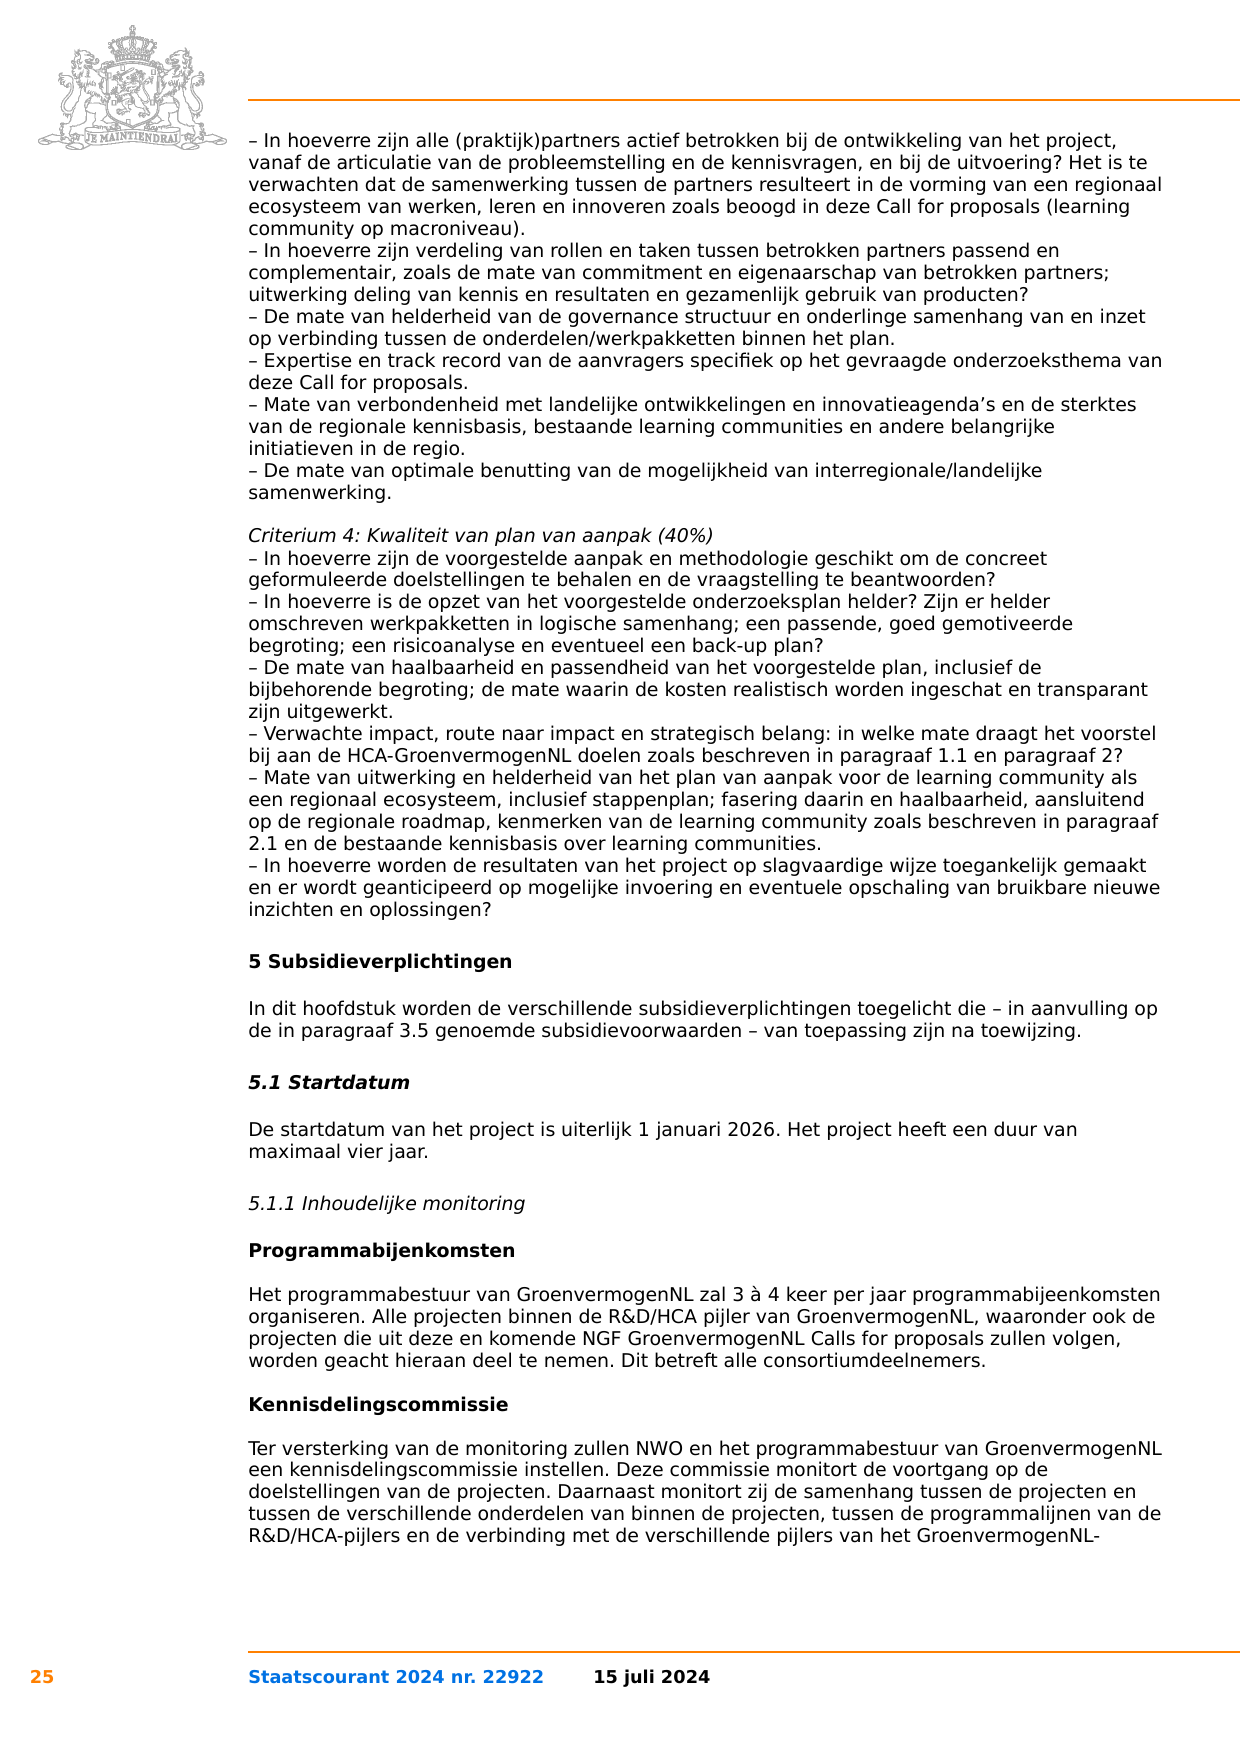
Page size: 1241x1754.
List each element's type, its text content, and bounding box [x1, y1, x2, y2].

text Ter versterking van de monitoring zullen NWO en het programmabestuur van GroenvermogenNL een kennisdelingscommissie instellen. Deze commissie monitort de voortgang op de doelstellingen van de projecten. Daarnaast monitort zij de samenhang tussen de projecten en tussen de verschillende onderdelen van binnen de projecten, tussen de programmalijnen van de R&D/HCA-pijlers en de verbinding met de verschillende pijlers van het GroenvermogenNL- [248, 1437, 1163, 1547]
subtitle Kennisdelingscommissie [248, 1393, 1163, 1416]
text – In hoeverre is de opzet van het voorgestelde onderzoeksplan helder? Zijn er helder omschreven werkpakketten in logische samenhang; een passende, goed gemotiveerde begroting; een risicoanalyse en eventueel een back-up plan? [248, 591, 1163, 657]
text – In hoeverre zijn de voorgestelde aanpak en methodologie geschikt om de concreet geformuleerde doelstellingen te behalen en de vraagstelling te beantwoorden? [248, 547, 1163, 591]
text – Verwachte impact, route naar impact en strategisch belang: in welke mate draagt het voorstel bij aan de HCA-GroenvermogenNL doelen zoals beschreven in paragraaf 1.1 en paragraaf 2? [248, 723, 1163, 767]
text – De mate van helderheid van de governance structuur en onderlinge samenhang van en inzet op verbinding tussen de onderdelen/werkpakketten binnen het plan. [248, 306, 1163, 350]
subtitle 5.1.1 Inhoudelijke monitoring [248, 1193, 1163, 1215]
picture [38, 25, 227, 150]
text Het programmabestuur van GroenvermogenNL zal 3 à 4 keer per jaar programmabijeenkomsten organiseren. Alle projecten binnen de R&D/HCA pijler van GroenvermogenNL, waaronder ook de projecten die uit deze en komende NGF GroenvermogenNL Calls for proposals zullen volgen, worden geacht hieraan deel te nemen. Dit betreft alle consortiumdeelnemers. [248, 1284, 1163, 1372]
subtitle 5 Subsidieverplichtingen [248, 951, 1163, 973]
subtitle Criterium 4: Kwaliteit van plan van aanpak (40%) [248, 525, 1163, 547]
text – De mate van haalbaarheid en passendheid van het voorgestelde plan, inclusief de bijbehorende begroting; de mate waarin de kosten realistisch worden ingeschat en transparant zijn uitgewerkt. [248, 657, 1163, 723]
subtitle 5.1 Startdatum [248, 1072, 1163, 1094]
text – In hoeverre zijn verdeling van rollen en taken tussen betrokken partners passend en complementair, zoals de mate van commitment en eigenaarschap van betrokken partners; uitwerking deling van kennis en resultaten en gezamenlijk gebruik van producten? [248, 240, 1163, 306]
text De startdatum van het project is uiterlijk 1 januari 2026. Het project heeft een duur van maximaal vier jaar. [248, 1119, 1163, 1163]
text – Mate van uitwerking en helderheid van het plan van aanpak voor de learning community als een regionaal ecosysteem, inclusief stappenplan; fasering daarin en haalbaarheid, aansluitend op de regionale roadmap, kenmerken van de learning community zoals beschreven in paragraaf 2.1 en de bestaande kennisbasis over learning communities. [248, 767, 1163, 855]
text In dit hoofdstuk worden de verschillende subsidieverplichtingen toegelicht die – in aanvulling op de in paragraaf 3.5 genoemde subsidievoorwaarden – van toepassing zijn na toewijzing. [248, 998, 1163, 1042]
text – De mate van optimale benutting van de mogelijkheid van interregionale/landelijke samenwerking. [248, 459, 1163, 503]
text – In hoeverre zijn alle (praktijk)partners actief betrokken bij de ontwikkeling van het project, vanaf de articulatie van de probleemstelling en de kennisvragen, en bij de uitvoering? Het is te verwachten dat de samenwerking tussen de partners resulteert in de vorming van een regionaal ecosysteem van werken, leren en innoveren zoals beoogd in deze Call for proposals (learning community op macroniveau). [248, 130, 1163, 240]
text – Expertise en track record van de aanvragers specifiek op het gevraagde onderzoeksthema van deze Call for proposals. [248, 350, 1163, 394]
subtitle Programmabijenkomsten [248, 1240, 1163, 1262]
text – Mate van verbondenheid met landelijke ontwikkelingen en innovatieagenda’s en de sterktes van de regionale kennisbasis, bestaande learning communities en andere belangrijke initiatieven in de regio. [248, 394, 1163, 459]
text – In hoeverre worden de resultaten van het project op slagvaardige wijze toegankelijk gemaakt en er wordt geanticipeerd op mogelijke invoering en eventuele opschaling van bruikbare nieuwe inzichten en oplossingen? [248, 855, 1163, 921]
